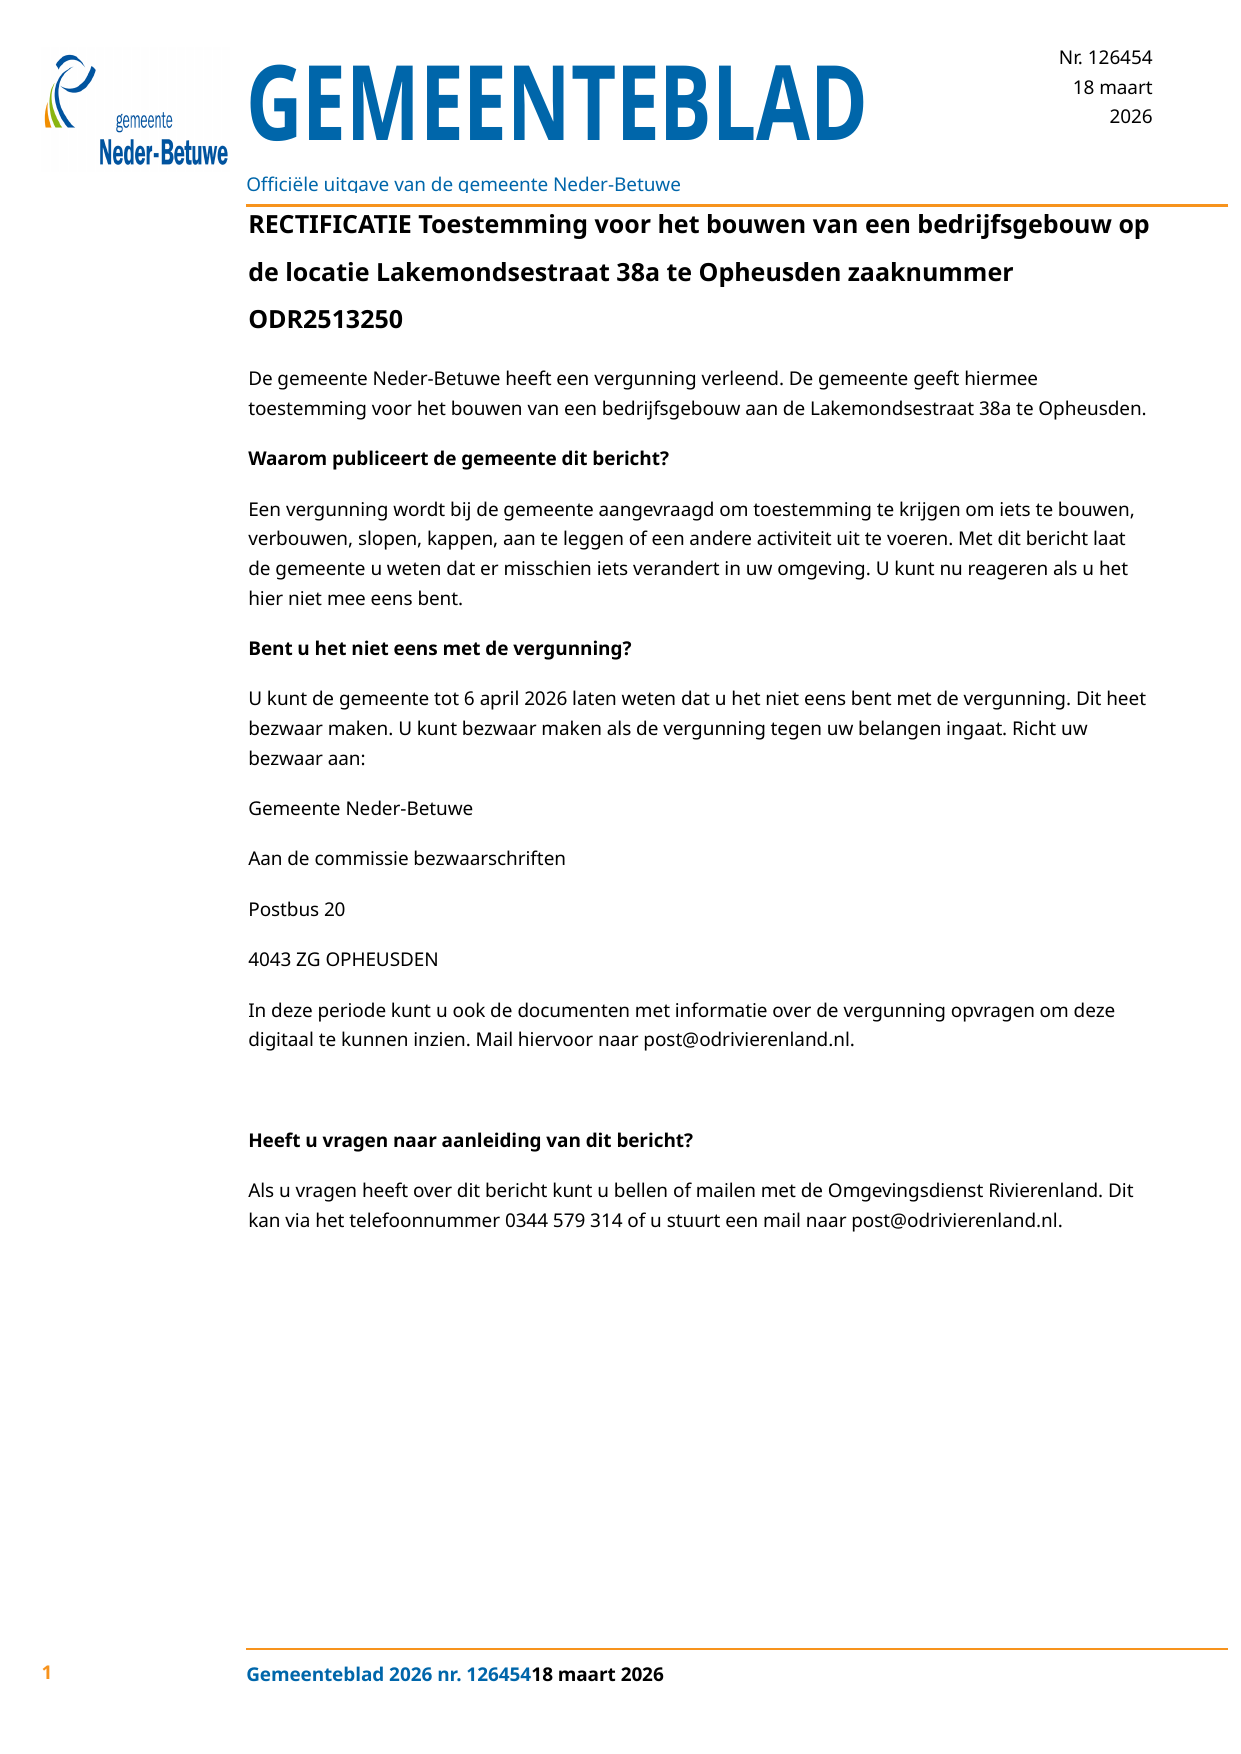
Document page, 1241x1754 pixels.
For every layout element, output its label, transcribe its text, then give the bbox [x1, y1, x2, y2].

text In deze periode kunt u ook de documenten met informatie over de vergunning opvragen om deze digitaal te kunnen inzien. Mail hiervoor naar post@odrivierenland.nl. [248, 997, 1152, 1052]
text Waarom publiceert de gemeente dit bericht? [248, 446, 1152, 471]
text Aan de commissie bezwaarschriften [248, 846, 1152, 871]
text Gemeente Neder-Betuwe [248, 795, 1152, 821]
text Heeft u vragen naar aanleiding van dit bericht? [248, 1127, 1152, 1153]
picture [41, 47, 231, 172]
text De gemeente Neder-Betuwe heeft een vergunning verleend. De gemeente geeft hiermee toestemming voor het bouwen van een bedrijfsgebouw aan de Lakemondsestraat 38a te Opheusden. [248, 366, 1152, 421]
text Een vergunning wordt bij de gemeente aangevraagd om toestemming te krijgen om iets te bouwen, verbouwen, slopen, kappen, aan te leggen of een andere activiteit uit te voeren. Met dit bericht laat de gemeente u weten dat er misschien iets verandert in uw omgeving. U kunt nu reageren als u het hier niet mee eens bent. [248, 496, 1152, 610]
text Postbus 20 [248, 896, 1152, 922]
text RECTIFICATIE Toestemming voor het bouwen van een bedrijfsgebouw op de locatie Lakemondsestraat 38a te Opheusden zaaknummer ODR2513250 [248, 207, 1152, 336]
text Bent u het niet eens met de vergunning? [248, 635, 1152, 661]
text U kunt de gemeente tot 6 april 2026 laten weten dat u het niet eens bent met de vergunning. Dit heet bezwaar maken. U kunt bezwaar maken als de vergunning tegen uw belangen ingaat. Richt uw bezwaar aan: [248, 686, 1152, 770]
text Als u vragen heeft over dit bericht kunt u bellen of mailen met de Omgevingsdienst Rivierenland. Dit kan via het telefoonnummer 0344 579 314 of u stuurt een mail naar post@odrivierenland.nl. [248, 1178, 1152, 1233]
text 4043 ZG OPHEUSDEN [248, 946, 1152, 972]
